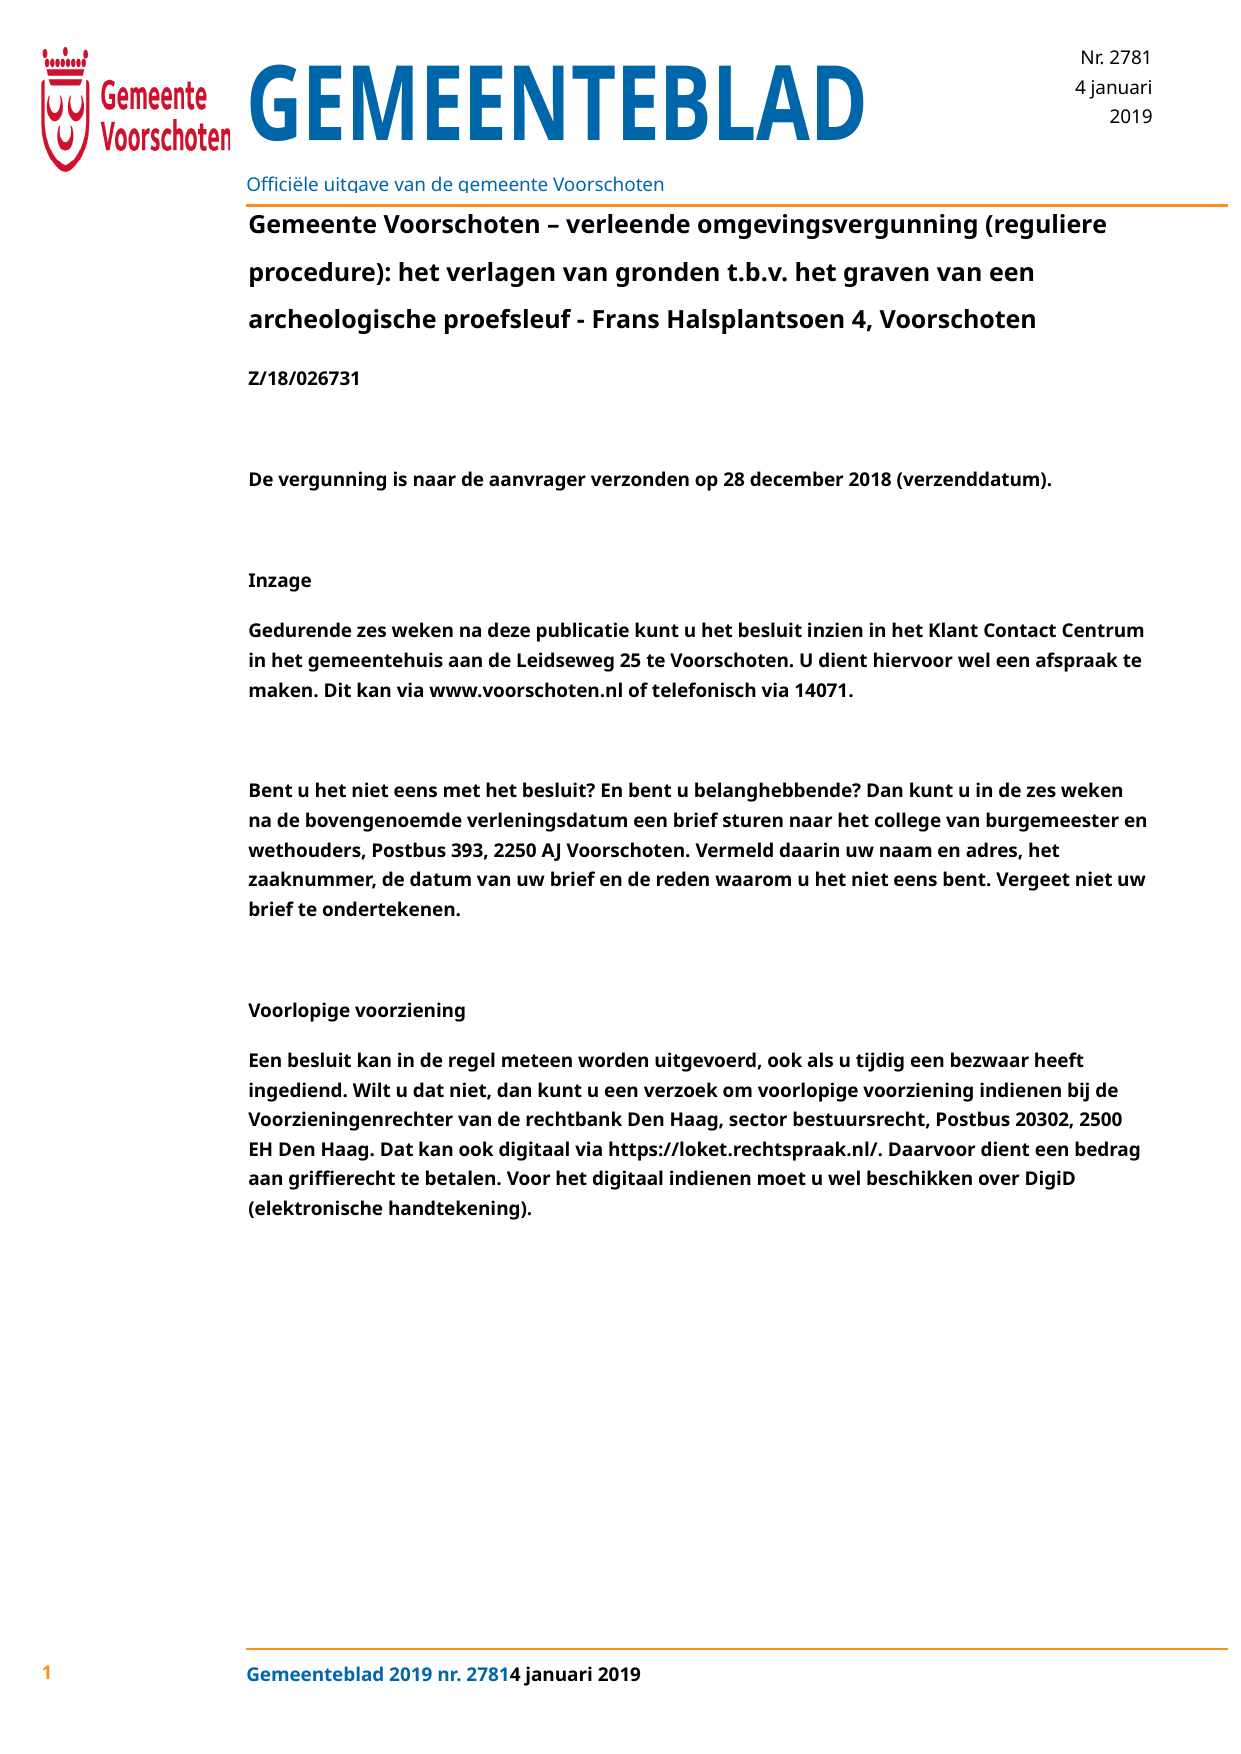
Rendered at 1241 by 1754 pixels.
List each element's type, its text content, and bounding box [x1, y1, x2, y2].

text Voorlopige voorziening [248, 997, 1152, 1022]
picture [41, 47, 231, 172]
text Gedurende zes weken na deze publicatie kunt u het besluit inzien in het Klant Contact Centrum in het gemeentehuis aan de Leidseweg 25 te Voorschoten. U dient hiervoor wel een afspraak te maken. Dit kan via www.voorschoten.nl of telefonisch via 14071. [248, 618, 1152, 702]
text Z/18/026731 [248, 366, 1152, 391]
text Bent u het niet eens met het besluit? En bent u belanghebbende? Dan kunt u in de zes weken na de bovengenoemde verleningsdatum een brief sturen naar het college van burgemeester en wethouders, Postbus 393, 2250 AJ Voorschoten. Vermeld daarin uw naam en adres, het zaaknummer, de datum van uw brief en de reden waarom u het niet eens bent. Vergeet niet uw brief te ondertekenen. [248, 778, 1152, 922]
text Inzage [248, 567, 1152, 593]
text De vergunning is naar de aanvrager verzonden op 28 december 2018 (verzenddatum). [248, 466, 1152, 492]
text Gemeente Voorschoten – verleende omgevingsvergunning (reguliere procedure): het verlagen van gronden t.b.v. het graven van een archeologische proefsleuf - Frans Halsplantsoen 4, Voorschoten [248, 207, 1152, 336]
text Een besluit kan in de regel meteen worden uitgevoerd, ook als u tijdig een bezwaar heeft ingediend. Wilt u dat niet, dan kunt u een verzoek om voorlopige voorziening indienen bij de Voorzieningenrechter van de rechtbank Den Haag, sector bestuursrecht, Postbus 20302, 2500 EH Den Haag. Dat kan ook digitaal via https://loket.rechtspraak.nl/. Daarvoor dient een bedrag aan griffierecht te betalen. Voor het digitaal indienen moet u wel beschikken over DigiD (elektronische handtekening). [248, 1047, 1152, 1221]
